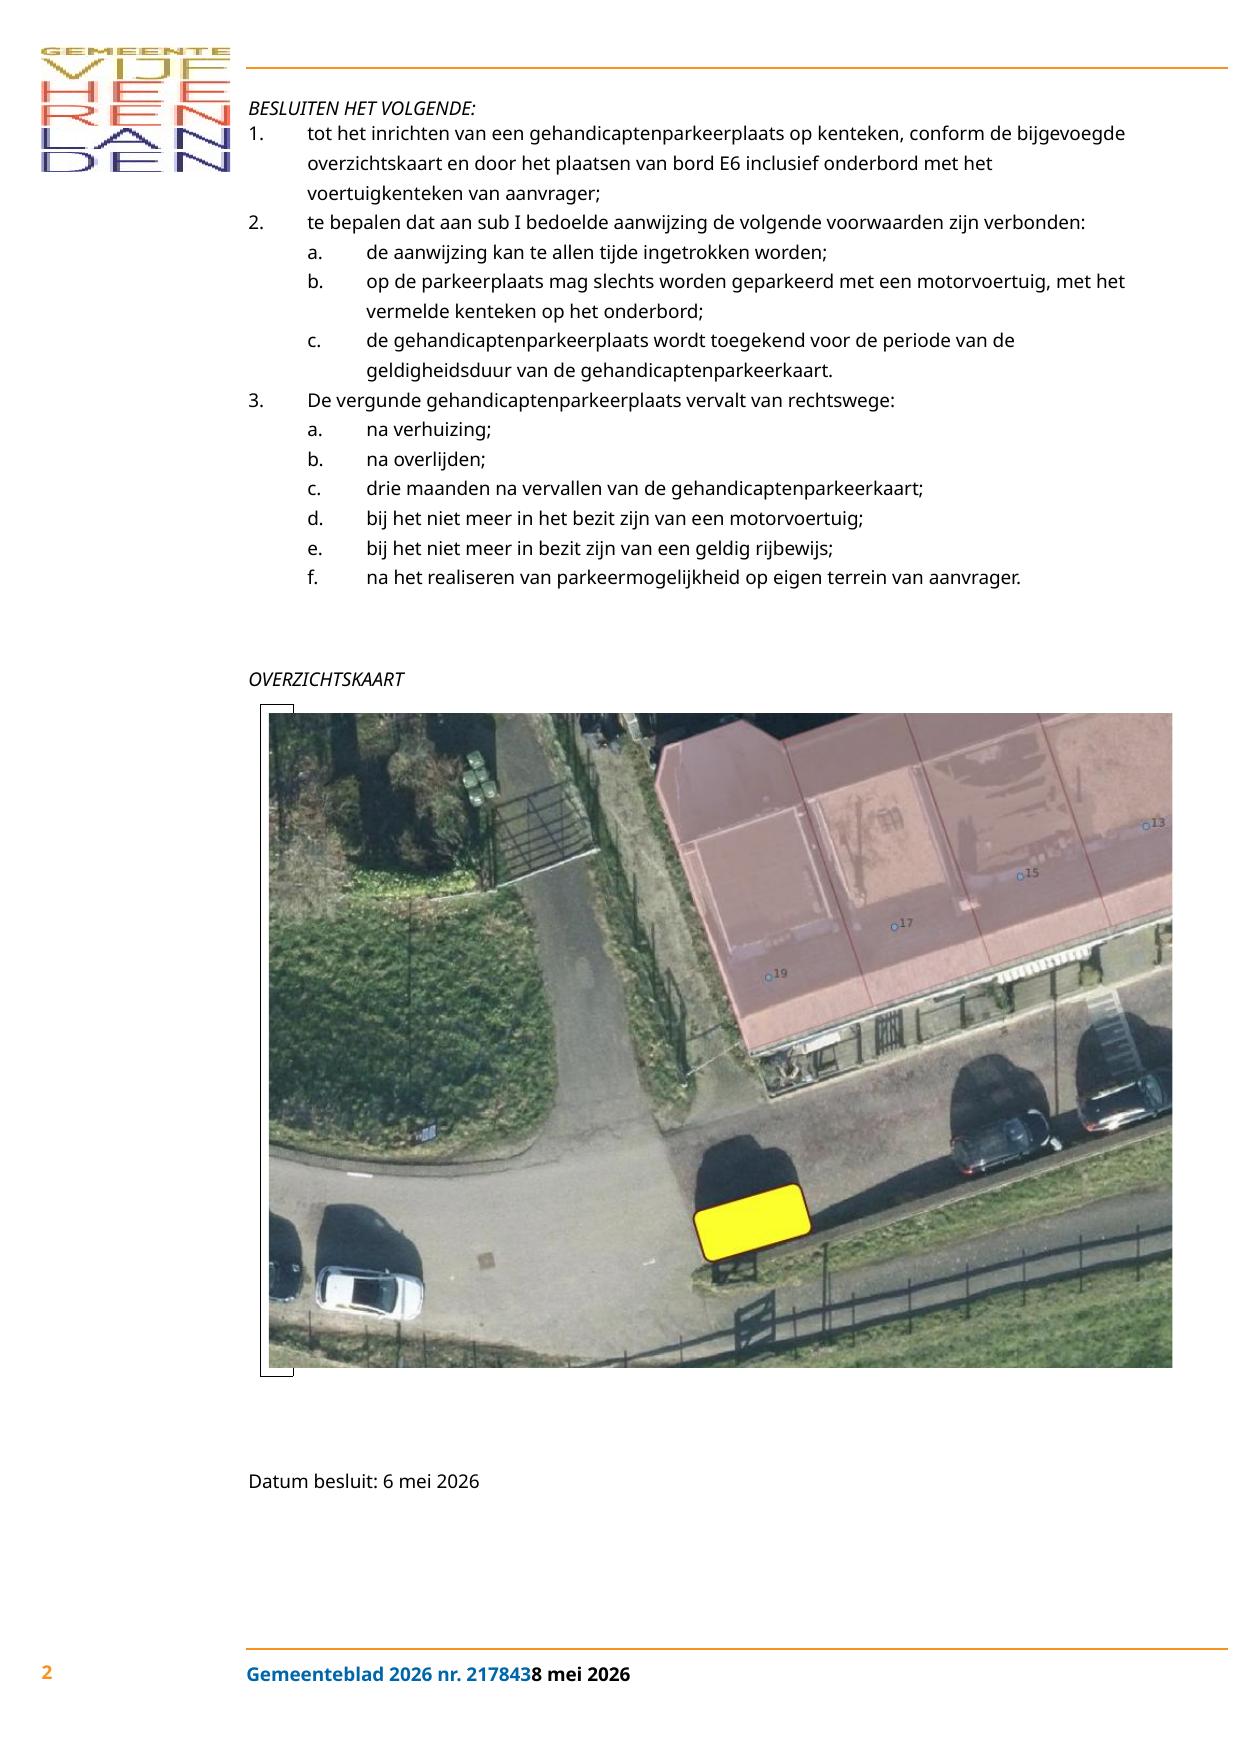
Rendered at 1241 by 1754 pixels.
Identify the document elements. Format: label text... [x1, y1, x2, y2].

text OVERZICHTSKAART [248, 667, 1152, 692]
text BESLUITEN HET VOLGENDE: [248, 95, 1152, 121]
list tot het inrichten van een gehandicaptenparkeerplaats op kenteken, conform de bijgevoegde overzichtskaart en door het plaatsen van bord E6 inclusief onderbord met het voertuigkenteken van aanvrager; [248, 121, 1152, 205]
text Datum besluit: 6 mei 2026 [248, 1469, 1152, 1494]
list drie maanden na vervallen van de gehandicaptenparkeerkaart; [307, 476, 1152, 501]
list te bepalen dat aan sub I bedoelde aanwijzing de volgende voorwaarden zijn verbonden: [248, 209, 1152, 235]
list op de parkeerplaats mag slechts worden geparkeerd met een motorvoertuig, met het vermelde kenteken op het onderbord; [307, 268, 1152, 324]
list De vergunde gehandicaptenparkeerplaats vervalt van rechtswege: [248, 387, 1152, 412]
list na verhuizing; [307, 416, 1152, 442]
list bij het niet meer in het bezit zijn van een motorvoertuig; [307, 505, 1152, 531]
list bij het niet meer in bezit zijn van een geldig rijbewijs; [307, 535, 1152, 560]
picture [268, 713, 1173, 1368]
picture [41, 47, 231, 172]
list de aanwijzing kan te allen tijde ingetrokken worden; [307, 239, 1152, 264]
list de gehandicaptenparkeerplaats wordt toegekend voor de periode van de geldigheidsduur van de gehandicaptenparkeerkaart. [307, 328, 1152, 383]
list na het realiseren van parkeermogelijkheid op eigen terrein van aanvrager. [307, 564, 1152, 590]
list na overlijden; [307, 446, 1152, 472]
